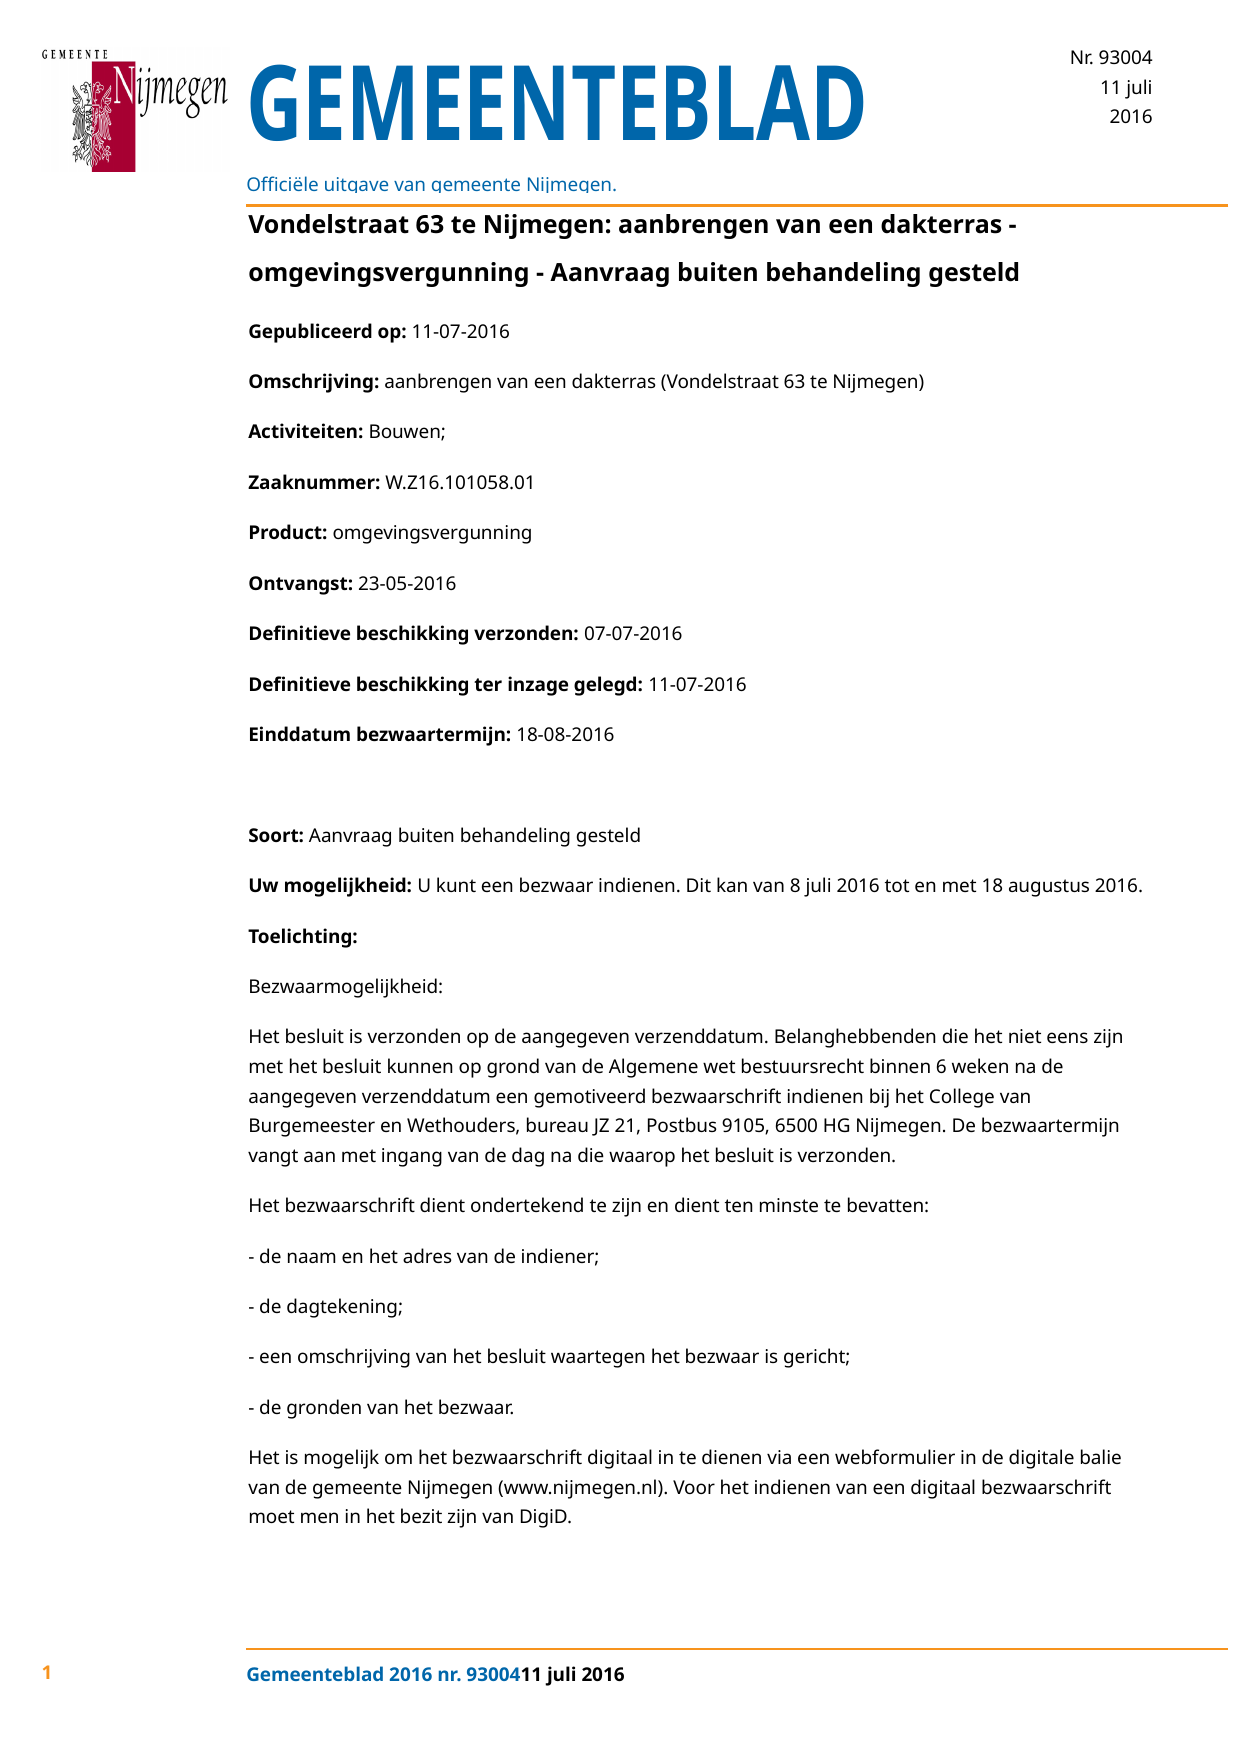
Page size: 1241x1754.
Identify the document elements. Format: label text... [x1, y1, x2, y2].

text Omschrijving: aanbrengen van een dakterras (Vondelstraat 63 te Nijmegen) [248, 368, 1152, 394]
text Gepubliceerd op: 11-07-2016 [248, 318, 1152, 344]
text Uw mogelijkheid: U kunt een bezwaar indienen. Dit kan van 8 juli 2016 tot en met 18 augustus 2016. [248, 872, 1152, 898]
text Product: omgevingsvergunning [248, 519, 1152, 545]
picture [41, 47, 231, 172]
text - een omschrijving van het besluit waartegen het bezwaar is gericht; [248, 1344, 1152, 1369]
text Definitieve beschikking verzonden: 07-07-2016 [248, 620, 1152, 646]
text Bezwaarmogelijkheid: [248, 973, 1152, 999]
text Einddatum bezwaartermijn: 18-08-2016 [248, 721, 1152, 747]
text - de naam en het adres van de indiener; [248, 1243, 1152, 1269]
text Definitieve beschikking ter inzage gelegd: 11-07-2016 [248, 671, 1152, 697]
text - de dagtekening; [248, 1293, 1152, 1319]
text Het bezwaarschrift dient ondertekend te zijn en dient ten minste te bevatten: [248, 1192, 1152, 1218]
text Vondelstraat 63 te Nijmegen: aanbrengen van een dakterras - omgevingsvergunning - Aanvraag buiten behandeling gesteld [248, 207, 1152, 288]
text Soort: Aanvraag buiten behandeling gesteld [248, 822, 1152, 848]
text Het is mogelijk om het bezwaarschrift digitaal in te dienen via een webformulier in de digitale balie van de gemeente Nijmegen (www.nijmegen.nl). Voor het indienen van een digitaal bezwaarschrift moet men in het bezit zijn van DigiD. [248, 1444, 1152, 1529]
text Het besluit is verzonden op de aangegeven verzenddatum. Belanghebbenden die het niet eens zijn met het besluit kunnen op grond van de Algemene wet bestuursrecht binnen 6 weken na de aangegeven verzenddatum een gemotiveerd bezwaarschrift indienen bij het College van Burgemeester en Wethouders, bureau JZ 21, Postbus 9105, 6500 HG Nijmegen. De bezwaartermijn vangt aan met ingang van de dag na die waarop het besluit is verzonden. [248, 1024, 1152, 1168]
text - de gronden van het bezwaar. [248, 1394, 1152, 1420]
text Activiteiten: Bouwen; [248, 419, 1152, 444]
text Toelichting: [248, 923, 1152, 949]
text Ontvangst: 23-05-2016 [248, 570, 1152, 596]
text Zaaknummer: W.Z16.101058.01 [248, 469, 1152, 495]
